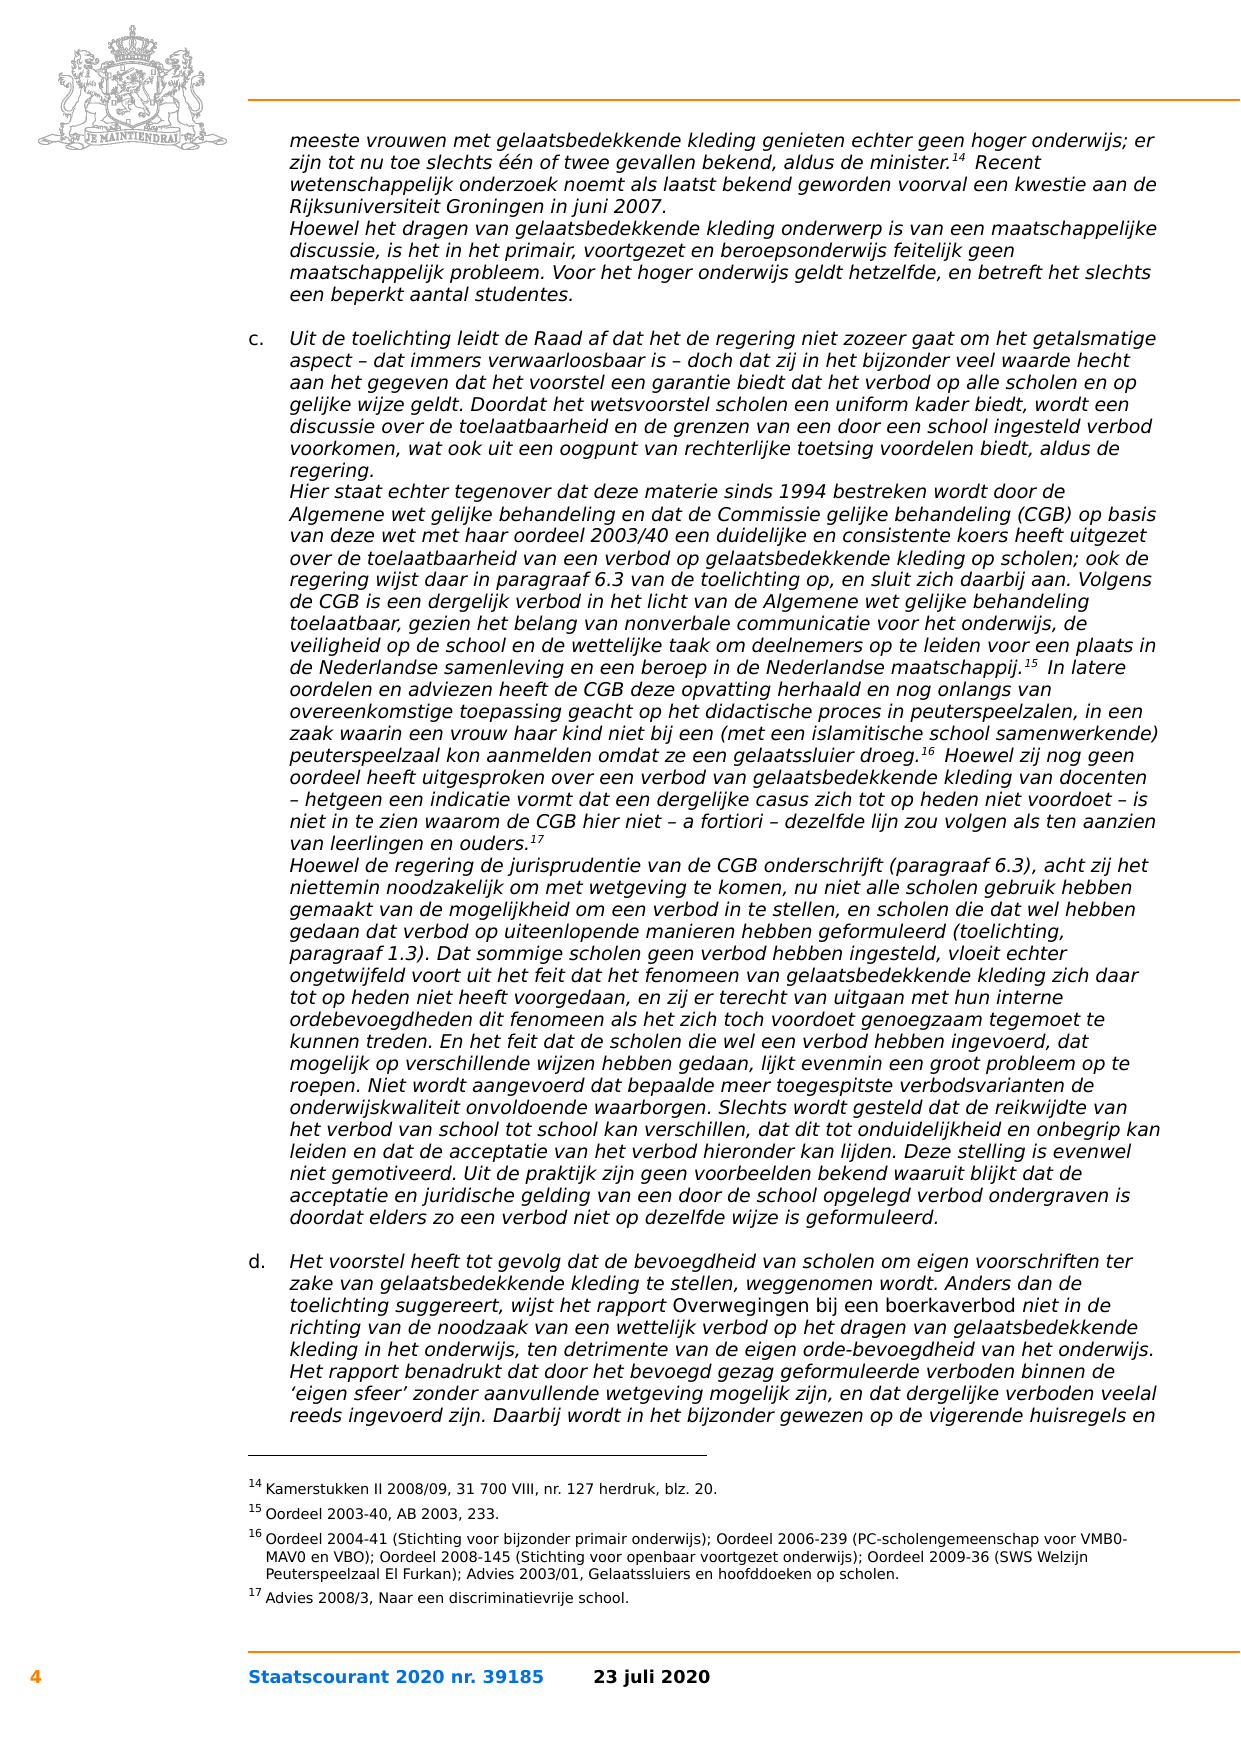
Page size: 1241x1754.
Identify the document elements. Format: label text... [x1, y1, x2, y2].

text Oordeel 2003-40, AB 2003, 233. [248, 1502, 1163, 1524]
text meeste vrouwen met gelaatsbedekkende kleding genieten echter geen hoger onderwijs; er zijn tot nu toe slechts één of twee gevallen bekend, aldus de minister. Recent wetenschappelijk onderzoek noemt als laatst bekend geworden voorval een kwestie aan de Rijksuniversiteit Groningen in juni 2007. [248, 130, 1163, 218]
text Hier staat echter tegenover dat deze materie sinds 1994 bestreken wordt door de Algemene wet gelijke behandeling en dat de Commissie gelijke behandeling (CGB) op basis van deze wet met haar oordeel 2003/40 een duidelijke en consistente koers heeft uitgezet over de toelaatbaarheid van een verbod op gelaatsbedekkende kleding op scholen; ook de regering wijst daar in paragraaf 6.3 van de toelichting op, en sluit zich daarbij aan. Volgens de CGB is een dergelijk verbod in het licht van de Algemene wet gelijke behandeling toelaatbaar, gezien het belang van nonverbale communicatie voor het onderwijs, de veiligheid op de school en de wettelijke taak om deelnemers op te leiden voor een plaats in de Nederlandse samenleving en een beroep in de Nederlandse maatschappij. In latere oordelen en adviezen heeft de CGB deze opvatting herhaald en nog onlangs van overeenkomstige toepassing geacht op het didactische proces in peuterspeelzalen, in een zaak waarin een vrouw haar kind niet bij een (met een islamitische school samenwerkende) peuterspeelzaal kon aanmelden omdat ze een gelaatssluier droeg. Hoewel zij nog geen oordeel heeft uitgesproken over een verbod van gelaatsbedekkende kleding van docenten – hetgeen een indicatie vormt dat een dergelijke casus zich tot op heden niet voordoet – is niet in te zien waarom de CGB hier niet – a fortiori – dezelfde lijn zou volgen als ten aanzien van leerlingen en ouders. [289, 481, 1163, 855]
text c. Uit de toelichting leidt de Raad af dat het de regering niet zozeer gaat om het getalsmatige aspect – dat immers verwaarloosbaar is – doch dat zij in het bijzonder veel waarde hecht aan het gegeven dat het voorstel een garantie biedt dat het verbod op alle scholen en op gelijke wijze geldt. Doordat het wetsvoorstel scholen een uniform kader biedt, wordt een discussie over de toelaatbaarheid en de grenzen van een door een school ingesteld verbod voorkomen, wat ook uit een oogpunt van rechterlijke toetsing voordelen biedt, aldus de regering. [248, 328, 1163, 481]
text Advies 2008/3, Naar een discriminatievrije school. [248, 1586, 1163, 1608]
text d. Het voorstel heeft tot gevolg dat de bevoegdheid van scholen om eigen voorschriften ter zake van gelaatsbedekkende kleding te stellen, weggenomen wordt. Anders dan de toelichting suggereert, wijst het rapport Overwegingen bij een boerkaverbod niet in de richting van de noodzaak van een wettelijk verbod op het dragen van gelaatsbedekkende kleding in het onderwijs, ten detrimente van de eigen orde-bevoegdheid van het onderwijs. Het rapport benadrukt dat door het bevoegd gezag geformuleerde verboden binnen de ‘eigen sfeer’ zonder aanvullende wetgeving mogelijk zijn, en dat dergelijke verboden veelal reeds ingevoerd zijn. Daarbij wordt in het bijzonder gewezen op de vigerende huisregels en [248, 1251, 1163, 1426]
text Hoewel de regering de jurisprudentie van de CGB onderschrijft (paragraaf 6.3), acht zij het niettemin noodzakelijk om met wetgeving te komen, nu niet alle scholen gebruik hebben gemaakt van de mogelijkheid om een verbod in te stellen, en scholen die dat wel hebben gedaan dat verbod op uiteenlopende manieren hebben geformuleerd (toelichting, paragraaf 1.3). Dat sommige scholen geen verbod hebben ingesteld, vloeit echter ongetwijfeld voort uit het feit dat het fenomeen van gelaatsbedekkende kleding zich daar tot op heden niet heeft voorgedaan, en zij er terecht van uitgaan met hun interne ordebevoegdheden dit fenomeen als het zich toch voordoet genoegzaam tegemoet te kunnen treden. En het feit dat de scholen die wel een verbod hebben ingevoerd, dat mogelijk op verschillende wijzen hebben gedaan, lijkt evenmin een groot probleem op te roepen. Niet wordt aangevoerd dat bepaalde meer toegespitste verbodsvarianten de onderwijskwaliteit onvoldoende waarborgen. Slechts wordt gesteld dat de reikwijdte van het verbod van school tot school kan verschillen, dat dit tot onduidelijkheid en onbegrip kan leiden en dat de acceptatie van het verbod hieronder kan lijden. Deze stelling is evenwel niet gemotiveerd. Uit de praktijk zijn geen voorbeelden bekend waaruit blijkt dat de acceptatie en juridische gelding van een door de school opgelegd verbod ondergraven is doordat elders zo een verbod niet op dezelfde wijze is geformuleerd. [289, 855, 1163, 1229]
text Hoewel het dragen van gelaatsbedekkende kleding onderwerp is van een maatschappelijke discussie, is het in het primair, voortgezet en beroepsonderwijs feitelijk geen maatschappelijk probleem. Voor het hoger onderwijs geldt hetzelfde, en betreft het slechts een beperkt aantal studentes. [289, 218, 1163, 306]
text Oordeel 2004-41 (Stichting voor bijzonder primair onderwijs); Oordeel 2006-239 (PC-scholengemeenschap voor VMB0-MAV0 en VBO); Oordeel 2008-145 (Stichting voor openbaar voortgezet onderwijs); Oordeel 2009-36 (SWS Welzijn Peuterspeelzaal El Furkan); Advies 2003/01, Gelaatssluiers en hoofddoeken op scholen. [248, 1527, 1163, 1583]
picture [38, 25, 227, 150]
text Kamerstukken II 2008/09, 31 700 VIII, nr. 127 herdruk, blz. 20. [248, 1477, 1163, 1499]
